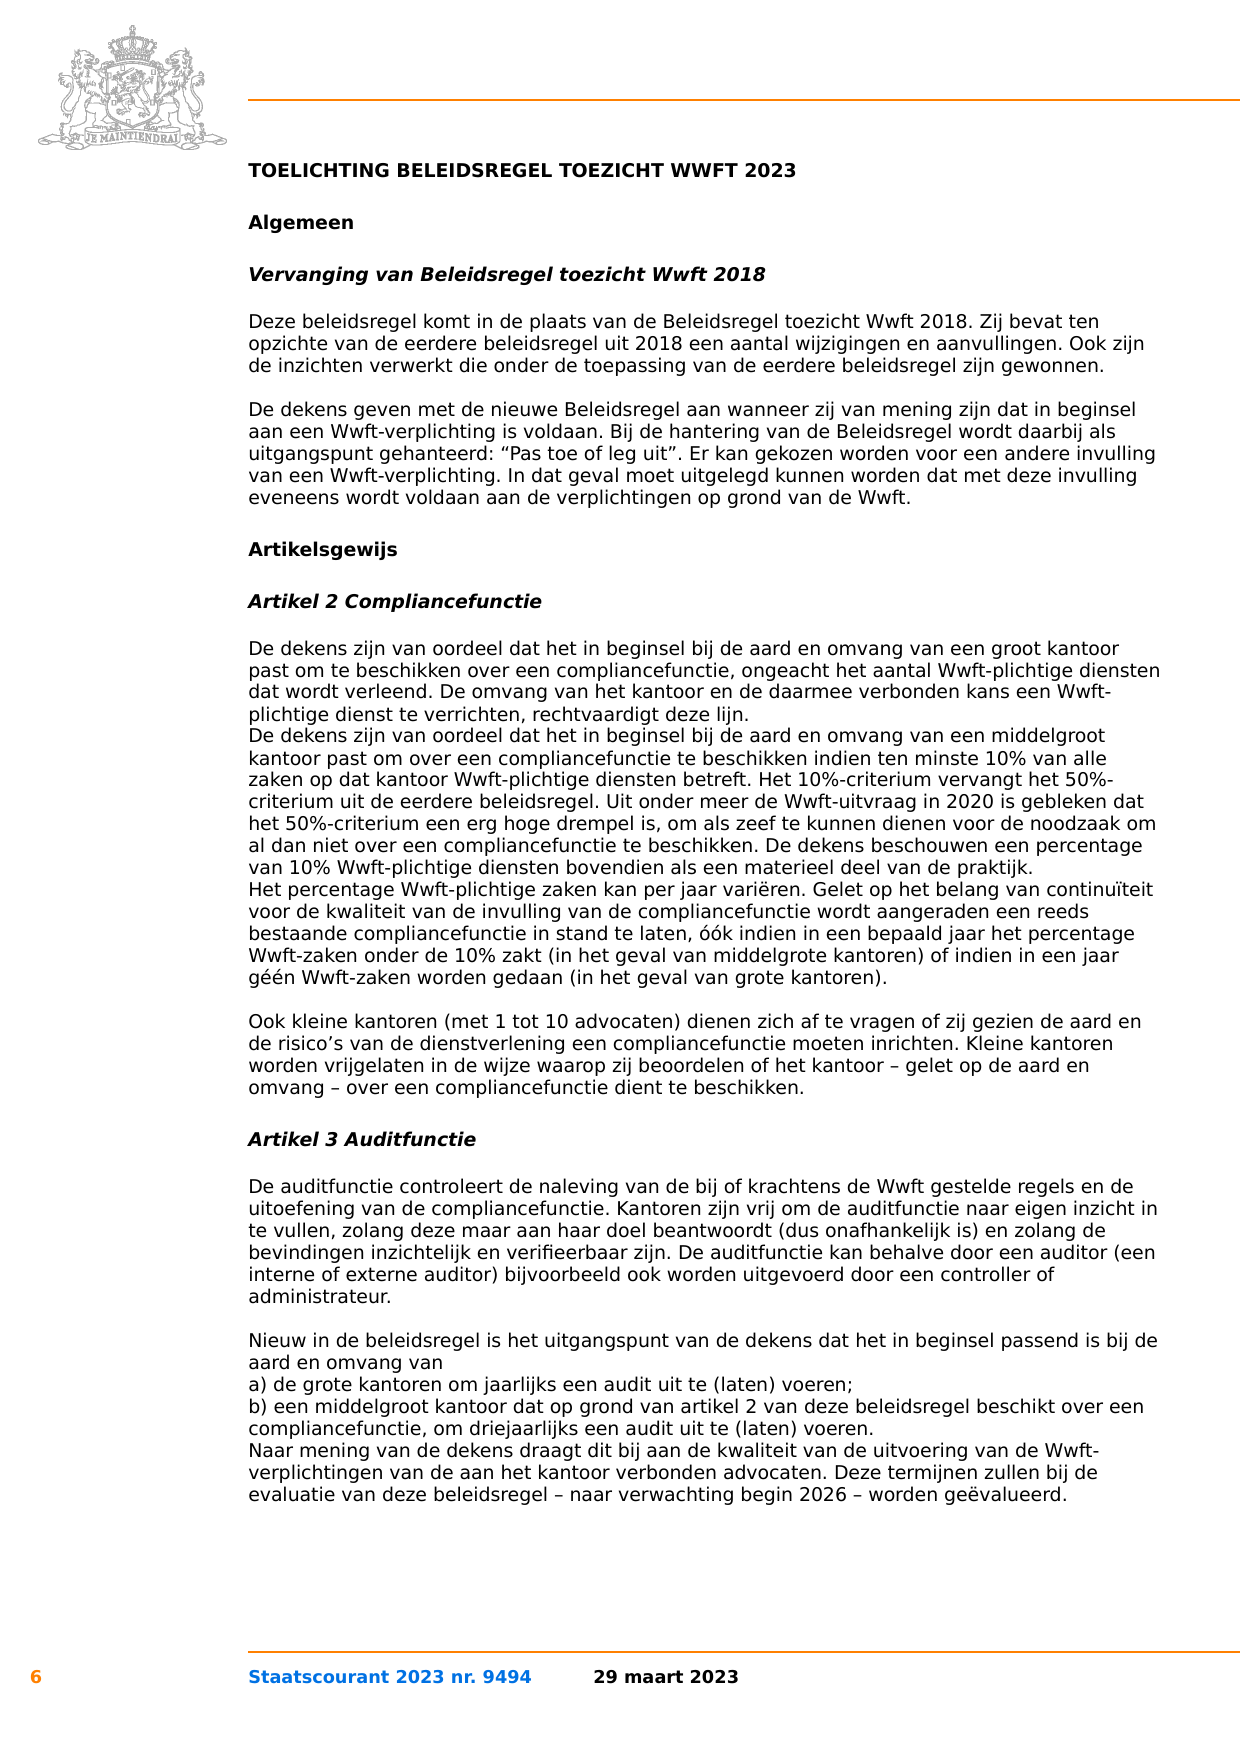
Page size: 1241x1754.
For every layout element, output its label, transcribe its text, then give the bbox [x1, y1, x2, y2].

text Naar mening van de dekens draagt dit bij aan de kwaliteit van de uitvoering van de Wwft-verplichtingen van de aan het kantoor verbonden advocaten. Deze termijnen zullen bij de evaluatie van deze beleidsregel – naar verwachting begin 2026 – worden geëvalueerd. [248, 1439, 1163, 1506]
subtitle Artikel 2 Compliancefunctie [248, 591, 1163, 612]
text De dekens geven met de nieuwe Beleidsregel aan wanneer zij van mening zijn dat in beginsel aan een Wwft-verplichting is voldaan. Bij de hantering van de Beleidsregel wordt daarbij als uitgangspunt gehanteerd: “Pas toe of leg uit”. Er kan gekozen worden voor een andere invulling van een Wwft-verplichting. In dat geval moet uitgelegd kunnen worden dat met deze invulling eveneens wordt voldaan aan de verplichtingen op grond van de Wwft. [248, 399, 1163, 508]
text De dekens zijn van oordeel dat het in beginsel bij de aard en omvang van een groot kantoor past om te beschikken over een compliancefunctie, ongeacht het aantal Wwft-plichtige diensten dat wordt verleend. De omvang van het kantoor en de daarmee verbonden kans een Wwft-plichtige dienst te verrichten, rechtvaardigt deze lijn. [248, 637, 1163, 725]
subtitle Algemeen [248, 212, 1163, 234]
subtitle Vervanging van Beleidsregel toezicht Wwft 2018 [248, 264, 1163, 286]
subtitle Artikelsgewijs [248, 538, 1163, 561]
text De auditfunctie controleert de naleving van de bij of krachtens de Wwft gestelde regels en de uitoefening van de compliancefunctie. Kantoren zijn vrij om de auditfunctie naar eigen inzicht in te vullen, zolang deze maar aan haar doel beantwoordt (dus onafhankelijk is) en zolang de bevindingen inzichtelijk en verifieerbaar zijn. De auditfunctie kan behalve door een auditor (een interne of externe auditor) bijvoorbeeld ook worden uitgevoerd door een controller of administrateur. [248, 1176, 1163, 1308]
text Ook kleine kantoren (met 1 tot 10 advocaten) dienen zich af te vragen of zij gezien de aard en de risico’s van de dienstverlening een compliancefunctie moeten inrichten. Kleine kantoren worden vrijgelaten in de wijze waarop zij beoordelen of het kantoor – gelet op de aard en omvang – over een compliancefunctie dient te beschikken. [248, 1011, 1163, 1099]
subtitle Artikel 3 Auditfunctie [248, 1129, 1163, 1151]
text b) een middelgroot kantoor dat op grond van artikel 2 van deze beleidsregel beschikt over een compliancefunctie, om driejaarlijks een audit uit te (laten) voeren. [248, 1396, 1163, 1439]
text Het percentage Wwft-plichtige zaken kan per jaar variëren. Gelet op het belang van continuïteit voor de kwaliteit van de invulling van de compliancefunctie wordt aangeraden een reeds bestaande compliancefunctie in stand te laten, óók indien in een bepaald jaar het percentage Wwft-zaken onder de 10% zakt (in het geval van middelgrote kantoren) of indien in een jaar géén Wwft-zaken worden gedaan (in het geval van grote kantoren). [248, 879, 1163, 989]
picture [38, 25, 227, 150]
subtitle TOELICHTING BELEIDSREGEL TOEZICHT WWFT 2023 [248, 160, 1163, 182]
text Nieuw in de beleidsregel is het uitgangspunt van de dekens dat het in beginsel passend is bij de aard en omvang van [248, 1330, 1163, 1374]
text a) de grote kantoren om jaarlijks een audit uit te (laten) voeren; [248, 1374, 1163, 1396]
text Deze beleidsregel komt in de plaats van de Beleidsregel toezicht Wwft 2018. Zij bevat ten opzichte van de eerdere beleidsregel uit 2018 een aantal wijzigingen en aanvullingen. Ook zijn de inzichten verwerkt die onder de toepassing van de eerdere beleidsregel zijn gewonnen. [248, 311, 1163, 377]
text De dekens zijn van oordeel dat het in beginsel bij de aard en omvang van een middelgroot kantoor past om over een compliancefunctie te beschikken indien ten minste 10% van alle zaken op dat kantoor Wwft-plichtige diensten betreft. Het 10%-criterium vervangt het 50%-criterium uit de eerdere beleidsregel. Uit onder meer de Wwft-uitvraag in 2020 is gebleken dat het 50%-criterium een erg hoge drempel is, om als zeef te kunnen dienen voor de noodzaak om al dan niet over een compliancefunctie te beschikken. De dekens beschouwen een percentage van 10% Wwft-plichtige diensten bovendien als een materieel deel van de praktijk. [248, 725, 1163, 879]
